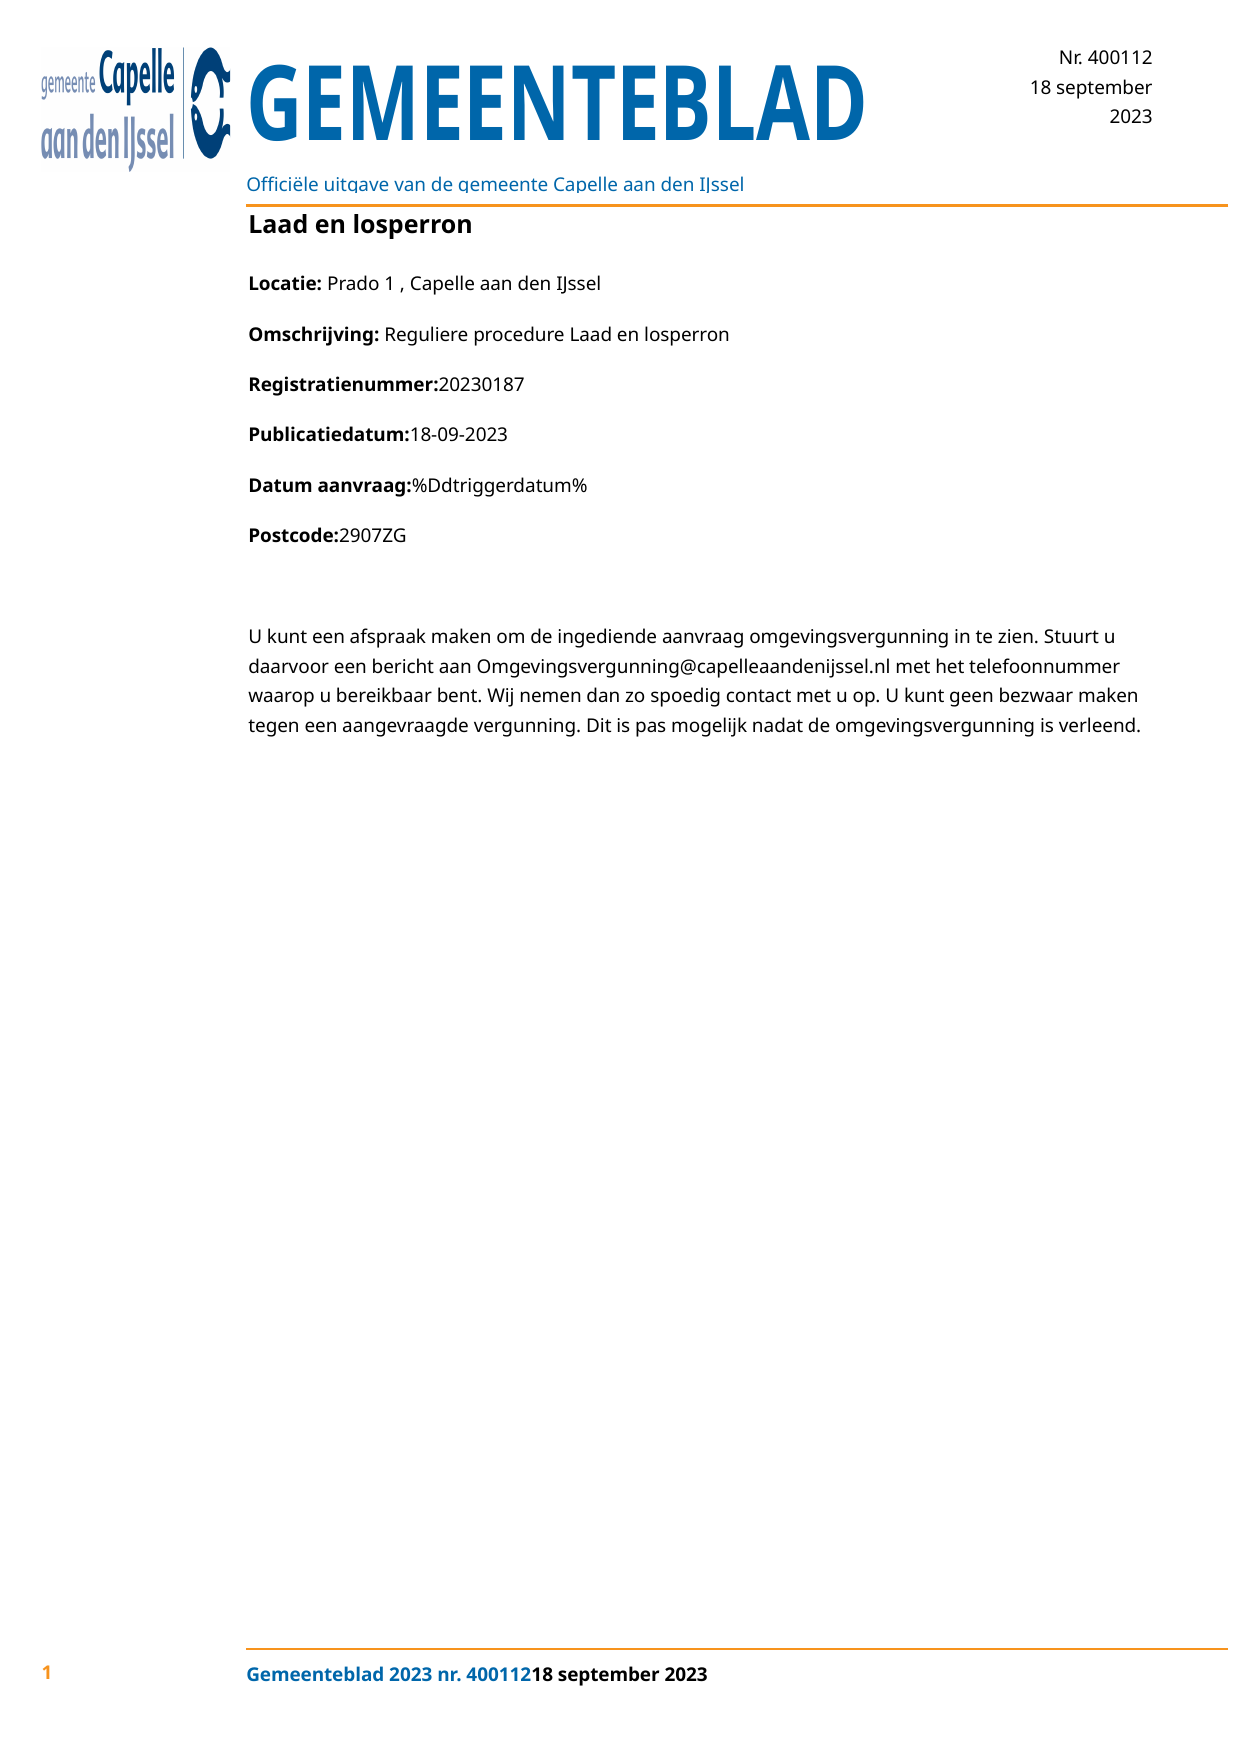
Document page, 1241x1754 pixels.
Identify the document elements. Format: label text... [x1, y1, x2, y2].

text Publicatiedatum:18-09-2023 [248, 422, 1152, 447]
text U kunt een afspraak maken om de ingediende aanvraag omgevingsvergunning in te zien. Stuurt u daarvoor een bericht aan Omgevingsvergunning@capelleaandenijssel.nl met het telefoonnummer waarop u bereikbaar bent. Wij nemen dan zo spoedig contact met u op. U kunt geen bezwaar maken tegen een aangevraagde vergunning. Dit is pas mogelijk nadat de omgevingsvergunning is verleend. [248, 623, 1152, 738]
picture [41, 47, 231, 172]
text Laad en losperron [248, 207, 1152, 241]
text Omschrijving: Reguliere procedure Laad en losperron [248, 321, 1152, 346]
text Registratienummer:20230187 [248, 371, 1152, 397]
text Postcode:2907ZG [248, 522, 1152, 548]
text Locatie: Prado 1 , Capelle aan den IJssel [248, 270, 1152, 296]
text Datum aanvraag:%Ddtriggerdatum% [248, 472, 1152, 498]
